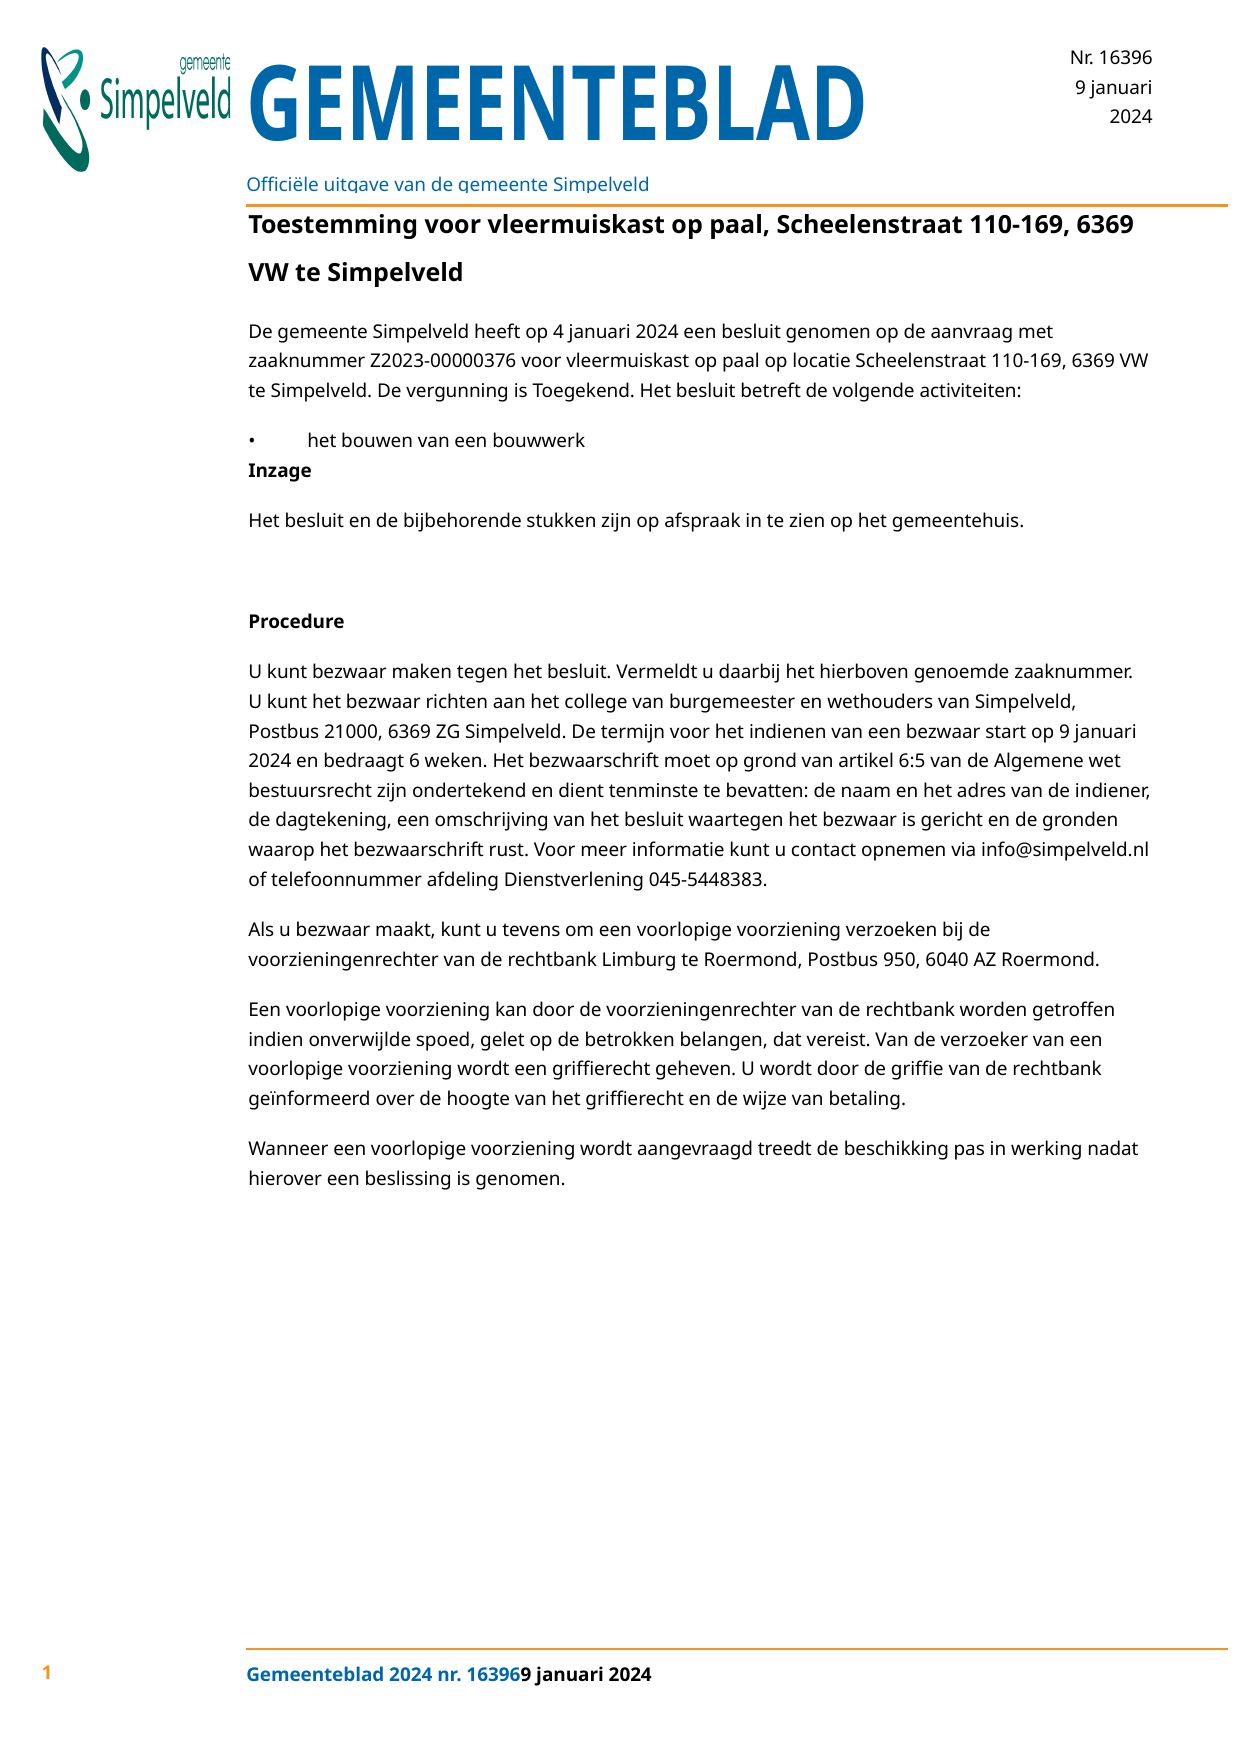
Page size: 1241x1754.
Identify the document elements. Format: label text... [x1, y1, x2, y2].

text Toestemming voor vleermuiskast op paal, Scheelenstraat 110-169, 6369 VW te Simpelveld [248, 207, 1152, 288]
text Het besluit en de bijbehorende stukken zijn op afspraak in te zien op het gemeentehuis. [248, 507, 1152, 533]
text De gemeente Simpelveld heeft op 4 januari 2024 een besluit genomen op de aanvraag met zaaknummer Z2023-00000376 voor vleermuiskast op paal op locatie Scheelenstraat 110-169, 6369 VW te Simpelveld. De vergunning is Toegekend. Het besluit betreft de volgende activiteiten: [248, 318, 1152, 403]
text Als u bezwaar maakt, kunt u tevens om een voorlopige voorziening verzoeken bij de voorzieningenrechter van de rechtbank Limburg te Roermond, Postbus 950, 6040 AZ Roermond. [248, 916, 1152, 972]
text U kunt bezwaar maken tegen het besluit. Vermeldt u daarbij het hierboven genoemde zaaknummer. U kunt het bezwaar richten aan het college van burgemeester en wethouders van Simpelveld, Postbus 21000, 6369 ZG Simpelveld. De termijn voor het indienen van een bezwaar start op 9 januari 2024 en bedraagt 6 weken. Het bezwaarschrift moet op grond van artikel 6:5 van de Algemene wet bestuursrecht zijn ondertekend en dient tenminste te bevatten: de naam en het adres van de indiener, de dagtekening, een omschrijving van het besluit waartegen het bezwaar is gericht en de gronden waarop het bezwaarschrift rust. Voor meer informatie kunt u contact opnemen via info@simpelveld.nl of telefoonnummer afdeling Dienstverlening 045-5448383. [248, 659, 1152, 892]
text Inzage [248, 457, 1152, 483]
text Een voorlopige voorziening kan door de voorzieningenrechter van de rechtbank worden getroffen indien onverwijlde spoed, gelet op de betrokken belangen, dat vereist. Van de verzoeker van een voorlopige voorziening wordt een griffierecht geheven. U wordt door de griffie van de rechtbank geïnformeerd over de hoogte van het griffierecht en de wijze van betaling. [248, 996, 1152, 1111]
list het bouwen van een bouwwerk [248, 427, 1152, 453]
text Wanneer een voorlopige voorziening wordt aangevraagd treedt de beschikking pas in werking nadat hierover een beslissing is genomen. [248, 1135, 1152, 1191]
picture [41, 47, 231, 172]
text Procedure [248, 608, 1152, 634]
